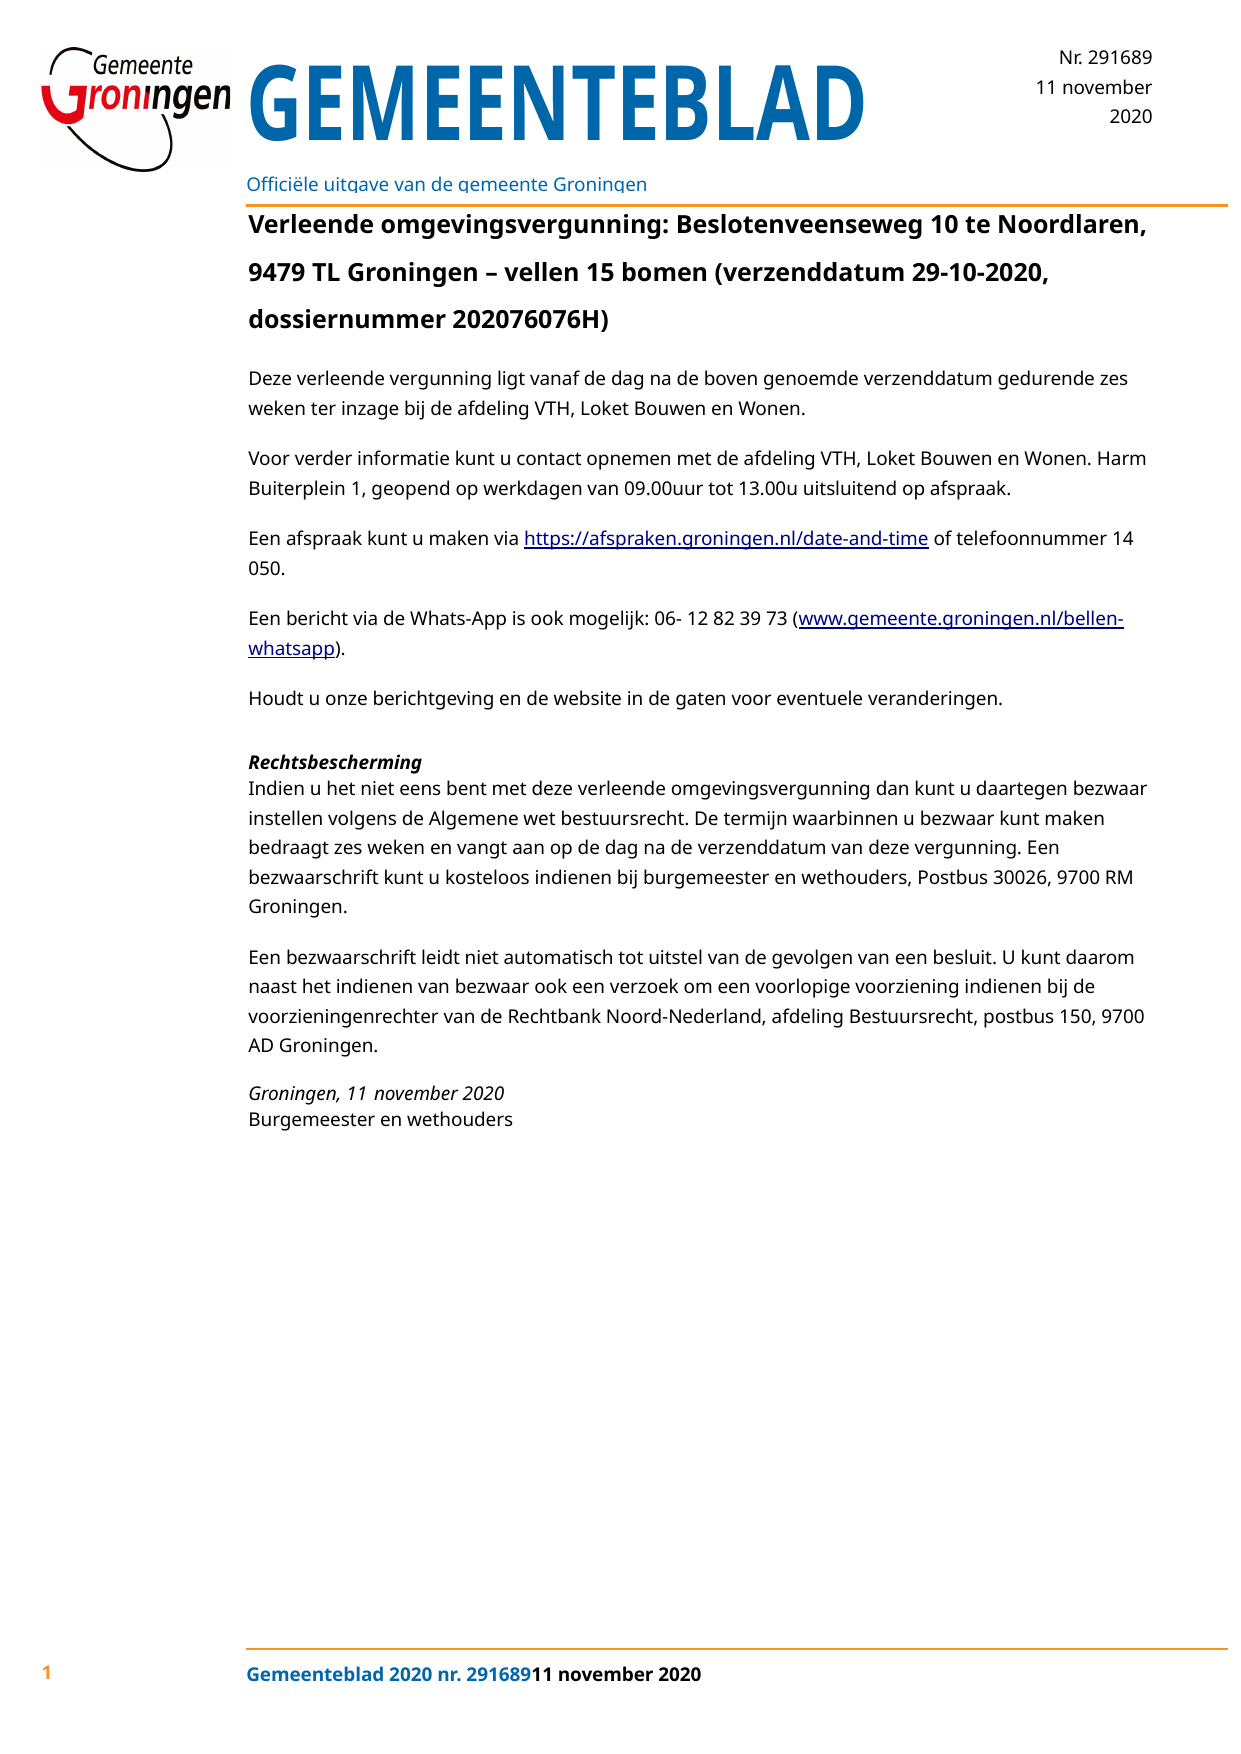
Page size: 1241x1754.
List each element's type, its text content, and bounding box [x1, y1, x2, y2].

text Rechtsbescherming [248, 749, 1152, 775]
text Houdt u onze berichtgeving en de website in de gaten voor eventuele veranderingen. [248, 686, 1152, 711]
text Een bezwaarschrift leidt niet automatisch tot uitstel van de gevolgen van een besluit. U kunt daarom naast het indienen van bezwaar ook een verzoek om een voorlopige voorziening indienen bij de voorzieningenrechter van de Rechtbank Noord-Nederland, afdeling Bestuursrecht, postbus 150, 9700 AD Groningen. [248, 944, 1152, 1058]
picture [41, 47, 231, 172]
text Een afspraak kunt u maken via https://afspraken.groningen.nl/date-and-time of telefoonnummer 14 050. [248, 526, 1152, 581]
text Groningen, 11 november 2020 [248, 1081, 1152, 1106]
text Indien u het niet eens bent met deze verleende omgevingsvergunning dan kunt u daartegen bezwaar instellen volgens de Algemene wet bestuursrecht. De termijn waarbinnen u bezwaar kunt maken bedraagt zes weken en vangt aan op de dag na de verzenddatum van deze vergunning. Een bezwaarschrift kunt u kosteloos indienen bij burgemeester en wethouders, Postbus 30026, 9700 RM Groningen. [248, 775, 1152, 919]
text Deze verleende vergunning ligt vanaf de dag na de boven genoemde verzenddatum gedurende zes weken ter inzage bij de afdeling VTH, Loket Bouwen en Wonen. [248, 366, 1152, 421]
text Verleende omgevingsvergunning: Beslotenveenseweg 10 te Noordlaren, 9479 TL Groningen – vellen 15 bomen (verzenddatum 29-10-2020, dossiernummer 202076076H) [248, 207, 1152, 336]
text Voor verder informatie kunt u contact opnemen met de afdeling VTH, Loket Bouwen en Wonen. Harm Buiterplein 1, geopend op werkdagen van 09.00uur tot 13.00u uitsluitend op afspraak. [248, 446, 1152, 501]
text Burgemeester en wethouders [248, 1106, 1152, 1132]
text Een bericht via de Whats-App is ook mogelijk: 06- 12 82 39 73 (www.gemeente.groningen.nl/bellen-whatsapp). [248, 606, 1152, 661]
